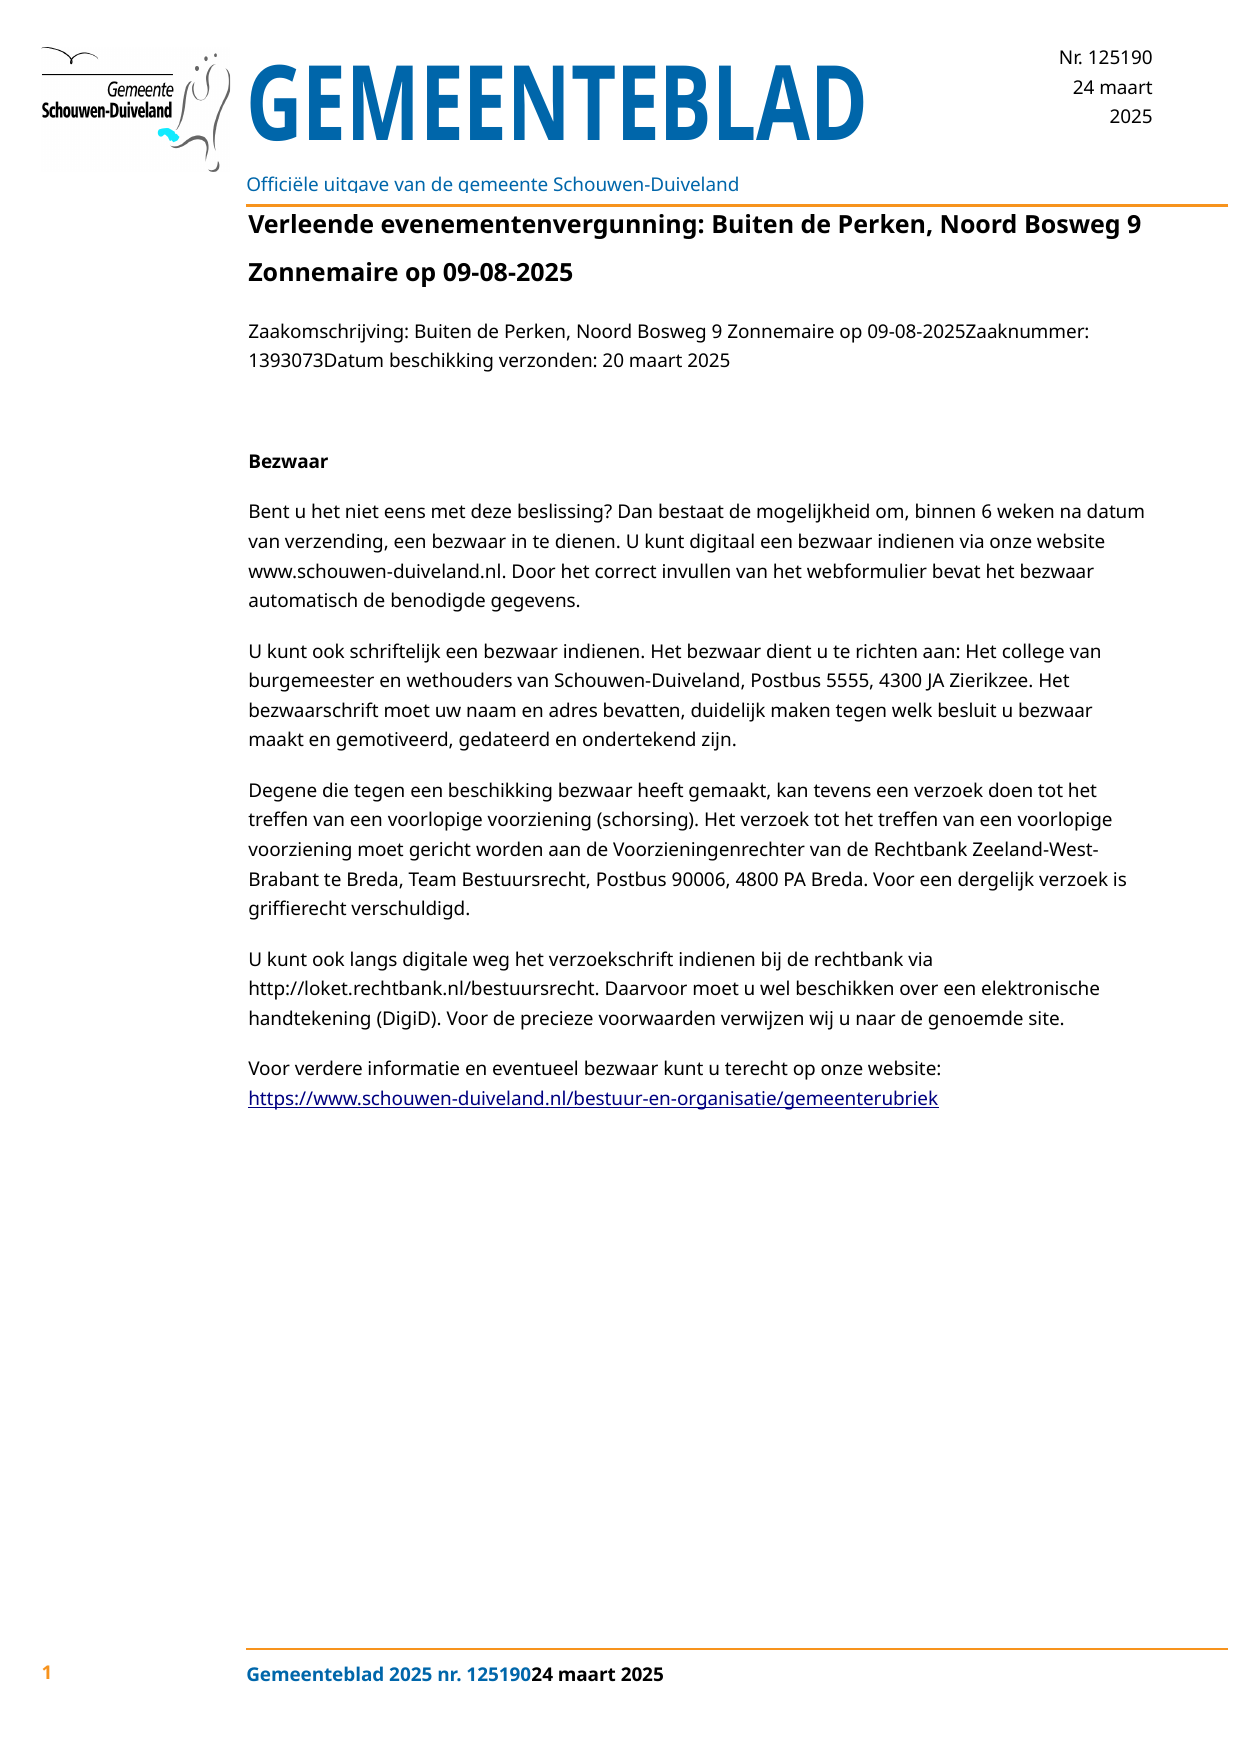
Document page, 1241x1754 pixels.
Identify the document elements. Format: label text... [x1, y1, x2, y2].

text U kunt ook schriftelijk een bezwaar indienen. Het bezwaar dient u te richten aan: Het college van burgemeester en wethouders van Schouwen-Duiveland, Postbus 5555, 4300 JA Zierikzee. Het bezwaarschrift moet uw naam en adres bevatten, duidelijk maken tegen welk besluit u bezwaar maakt en gemotiveerd, gedateerd en ondertekend zijn. [248, 638, 1152, 752]
text Bezwaar [248, 448, 1152, 474]
text Voor verdere informatie en eventueel bezwaar kunt u terecht op onze website: https://www.schouwen-duiveland.nl/bestuur-en-organisatie/gemeenterubriek [248, 1055, 1152, 1111]
text Zaakomschrijving: Buiten de Perken, Noord Bosweg 9 Zonnemaire op 09-08-2025Zaaknummer: 1393073Datum beschikking verzonden: 20 maart 2025 [248, 318, 1152, 373]
text U kunt ook langs digitale weg het verzoekschrift indienen bij de rechtbank via http://loket.rechtbank.nl/bestuursrecht. Daarvoor moet u wel beschikken over een elektronische handtekening (DigiD). Voor de precieze voorwaarden verwijzen wij u naar de genoemde site. [248, 946, 1152, 1031]
text Bent u het niet eens met deze beslissing? Dan bestaat de mogelijkheid om, binnen 6 weken na datum van verzending, een bezwaar in te dienen. U kunt digitaal een bezwaar indienen via onze website www.schouwen-duiveland.nl. Door het correct invullen van het webformulier bevat het bezwaar automatisch de benodigde gegevens. [248, 499, 1152, 613]
picture [41, 47, 231, 172]
text Verleende evenementenvergunning: Buiten de Perken, Noord Bosweg 9 Zonnemaire op 09-08-2025 [248, 207, 1152, 288]
text Degene die tegen een beschikking bezwaar heeft gemaakt, kan tevens een verzoek doen tot het treffen van een voorlopige voorziening (schorsing). Het verzoek tot het treffen van een voorlopige voorziening moet gericht worden aan de Voorzieningenrechter van de Rechtbank Zeeland-West-Brabant te Breda, Team Bestuursrecht, Postbus 90006, 4800 PA Breda. Voor een dergelijk verzoek is griffierecht verschuldigd. [248, 777, 1152, 921]
